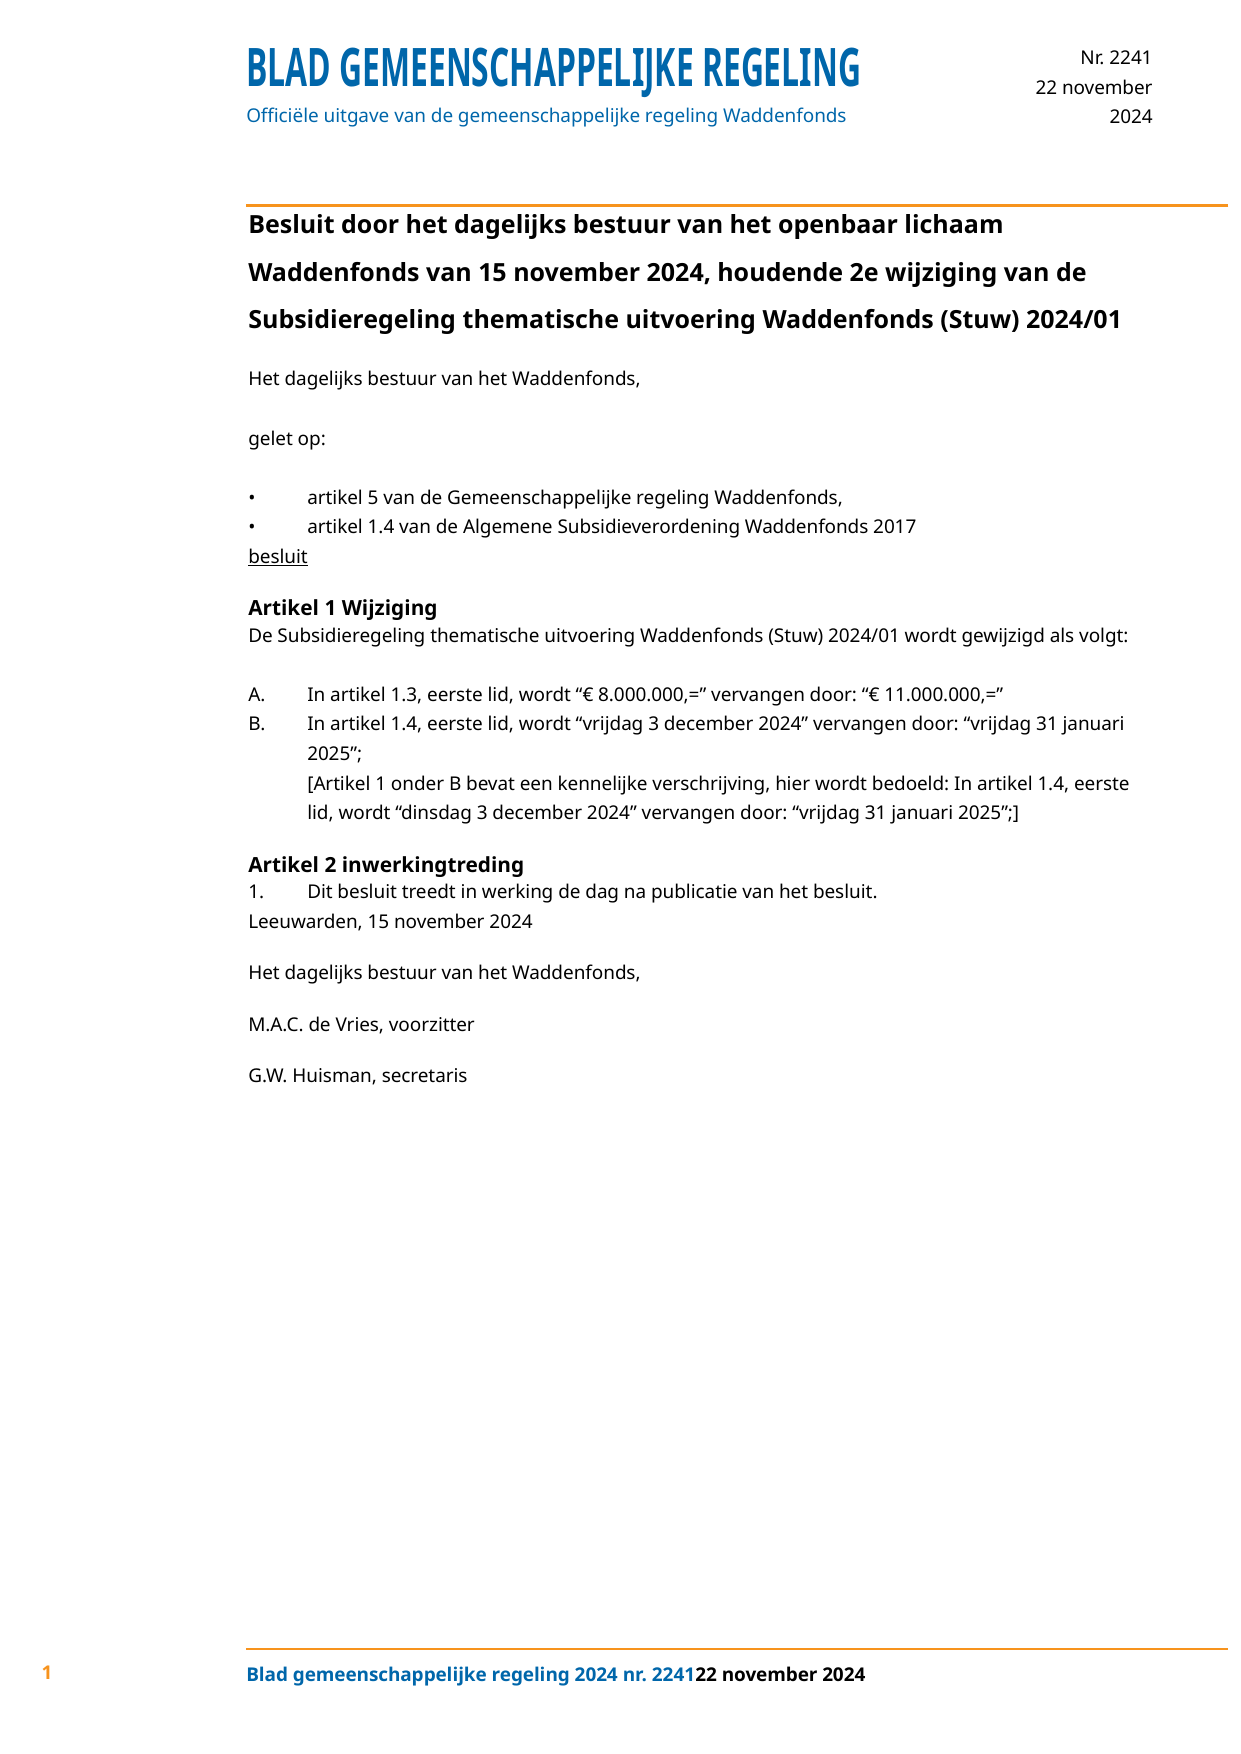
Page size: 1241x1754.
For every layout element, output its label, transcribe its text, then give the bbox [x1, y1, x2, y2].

list artikel 5 van de Gemeenschappelijke regeling Waddenfonds, [248, 484, 1152, 509]
text Besluit door het dagelijks bestuur van het openbaar lichaam Waddenfonds van 15 november 2024, houdende 2e wijziging van de Subsidieregeling thematische uitvoering Waddenfonds (Stuw) 2024/01 [248, 207, 1152, 336]
text Artikel 2 inwerkingtreding [248, 850, 1152, 878]
text De Subsidieregeling thematische uitvoering Waddenfonds (Stuw) 2024/01 wordt gewijzigd als volgt: [248, 622, 1152, 648]
list [Artikel 1 onder B bevat een kennelijke verschrijving, hier wordt bedoeld: In artikel 1.4, eerste lid, wordt “dinsdag 3 december 2024” vervangen door: “vrijdag 31 januari 2025”;] [248, 770, 1152, 825]
list artikel 1.4 van de Algemene Subsidieverordening Waddenfonds 2017 [248, 513, 1152, 539]
text besluit [248, 543, 1152, 569]
text Leeuwarden, 15 november 2024 [248, 908, 1152, 933]
text M.A.C. de Vries, voorzitter [248, 1011, 1152, 1036]
list In artikel 1.3, eerste lid, wordt “€ 8.000.000,=” vervangen door: “€ 11.000.000,=” [248, 681, 1152, 707]
picture [41, 47, 231, 172]
text Het dagelijks bestuur van het Waddenfonds, [248, 366, 1152, 391]
text gelet op: [248, 425, 1152, 450]
text Het dagelijks bestuur van het Waddenfonds, [248, 959, 1152, 985]
text Artikel 1 Wijziging [248, 593, 1152, 622]
text G.W. Huisman, secretaris [248, 1062, 1152, 1088]
list Dit besluit treedt in werking de dag na publicatie van het besluit. [248, 878, 1152, 904]
list In artikel 1.4, eerste lid, wordt “vrijdag 3 december 2024” vervangen door: “vrijdag 31 januari 2025”; [248, 711, 1152, 766]
